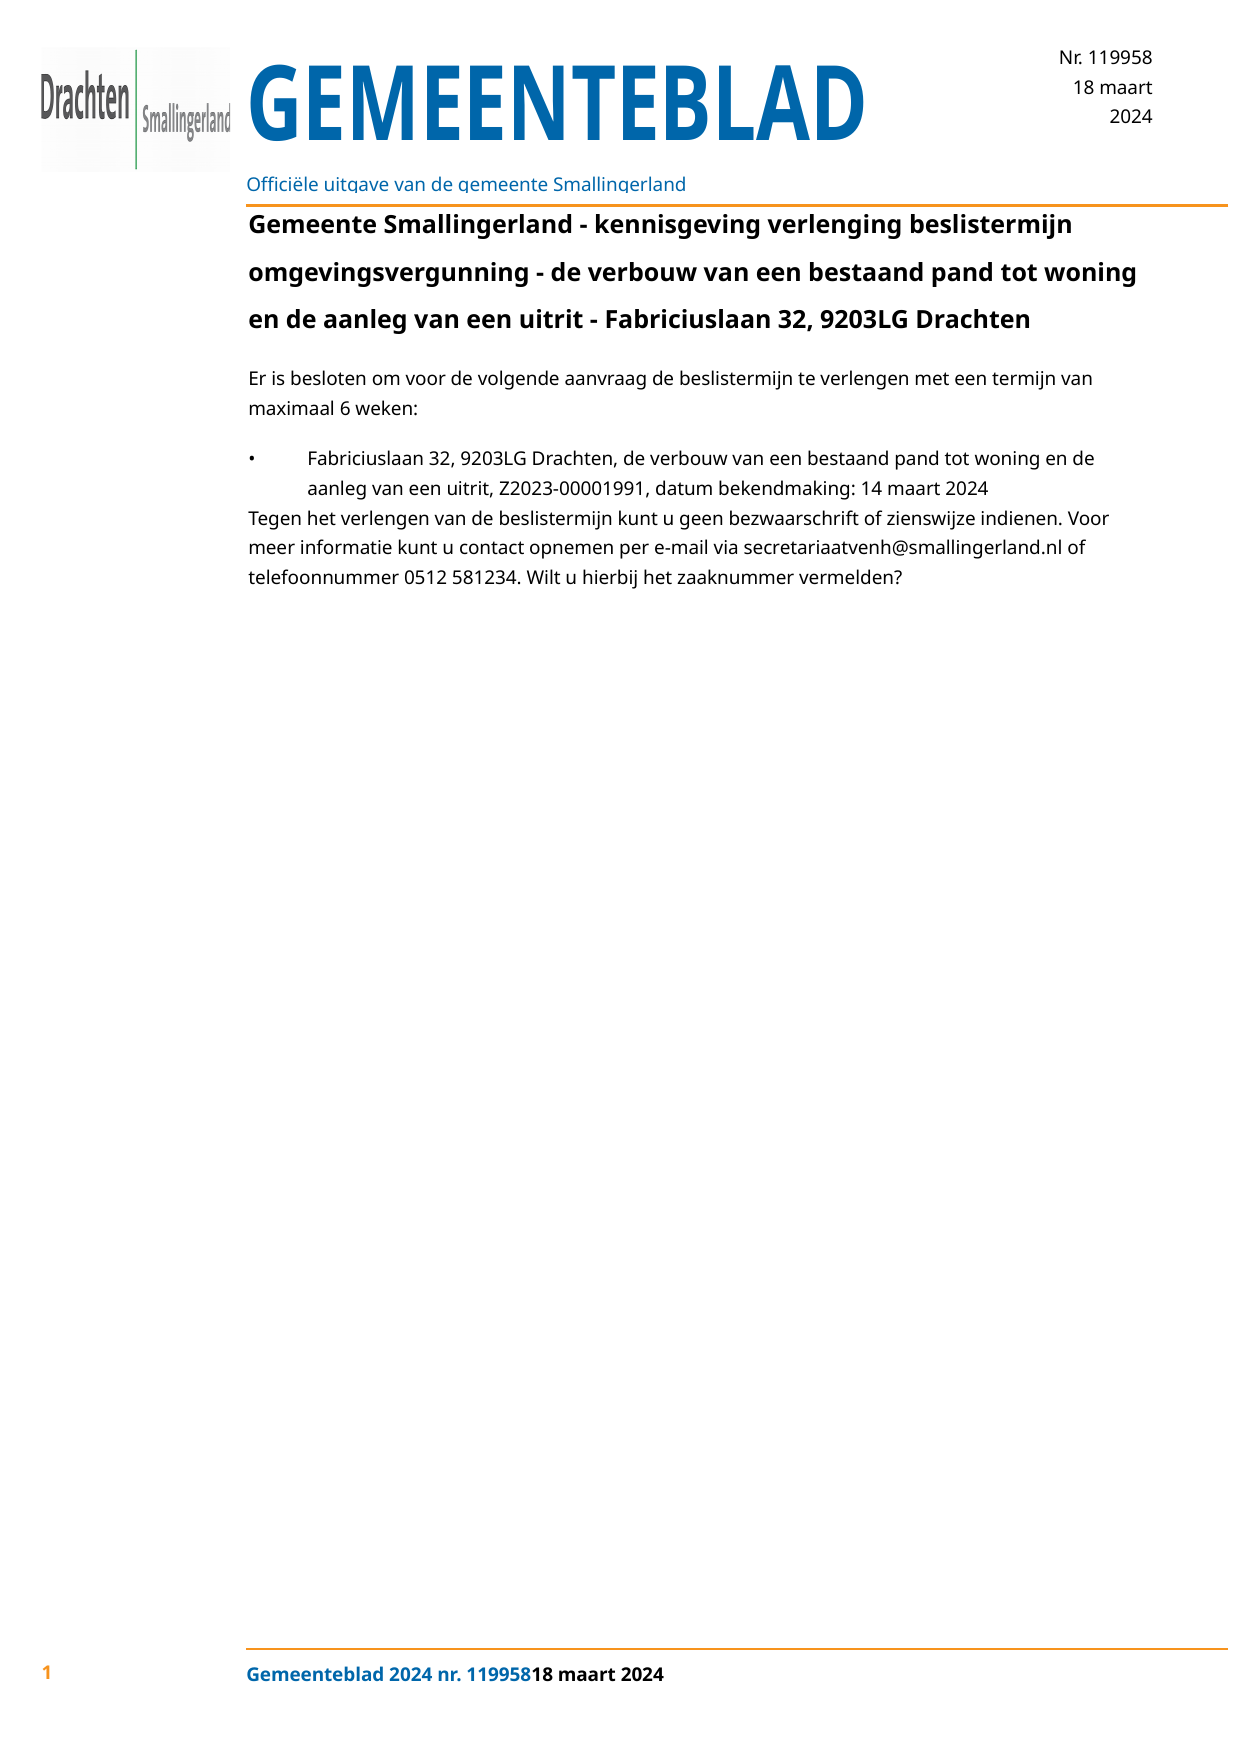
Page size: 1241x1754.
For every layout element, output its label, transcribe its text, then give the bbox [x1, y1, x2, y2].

text Gemeente Smallingerland - kennisgeving verlenging beslistermijn omgevingsvergunning - de verbouw van een bestaand pand tot woning en de aanleg van een uitrit - Fabriciuslaan 32, 9203LG Drachten [248, 207, 1152, 336]
text Tegen het verlengen van de beslistermijn kunt u geen bezwaarschrift of zienswijze indienen. Voor meer informatie kunt u contact opnemen per e-mail via secretariaatvenh@smallingerland.nl of telefoonnummer 0512 581234. Wilt u hierbij het zaaknummer vermelden? [248, 505, 1152, 589]
list Fabriciuslaan 32, 9203LG Drachten, de verbouw van een bestaand pand tot woning en de aanleg van een uitrit, Z2023-00001991, datum bekendmaking: 14 maart 2024 [248, 446, 1152, 501]
picture [41, 47, 231, 172]
text Er is besloten om voor de volgende aanvraag de beslistermijn te verlengen met een termijn van maximaal 6 weken: [248, 366, 1152, 421]
